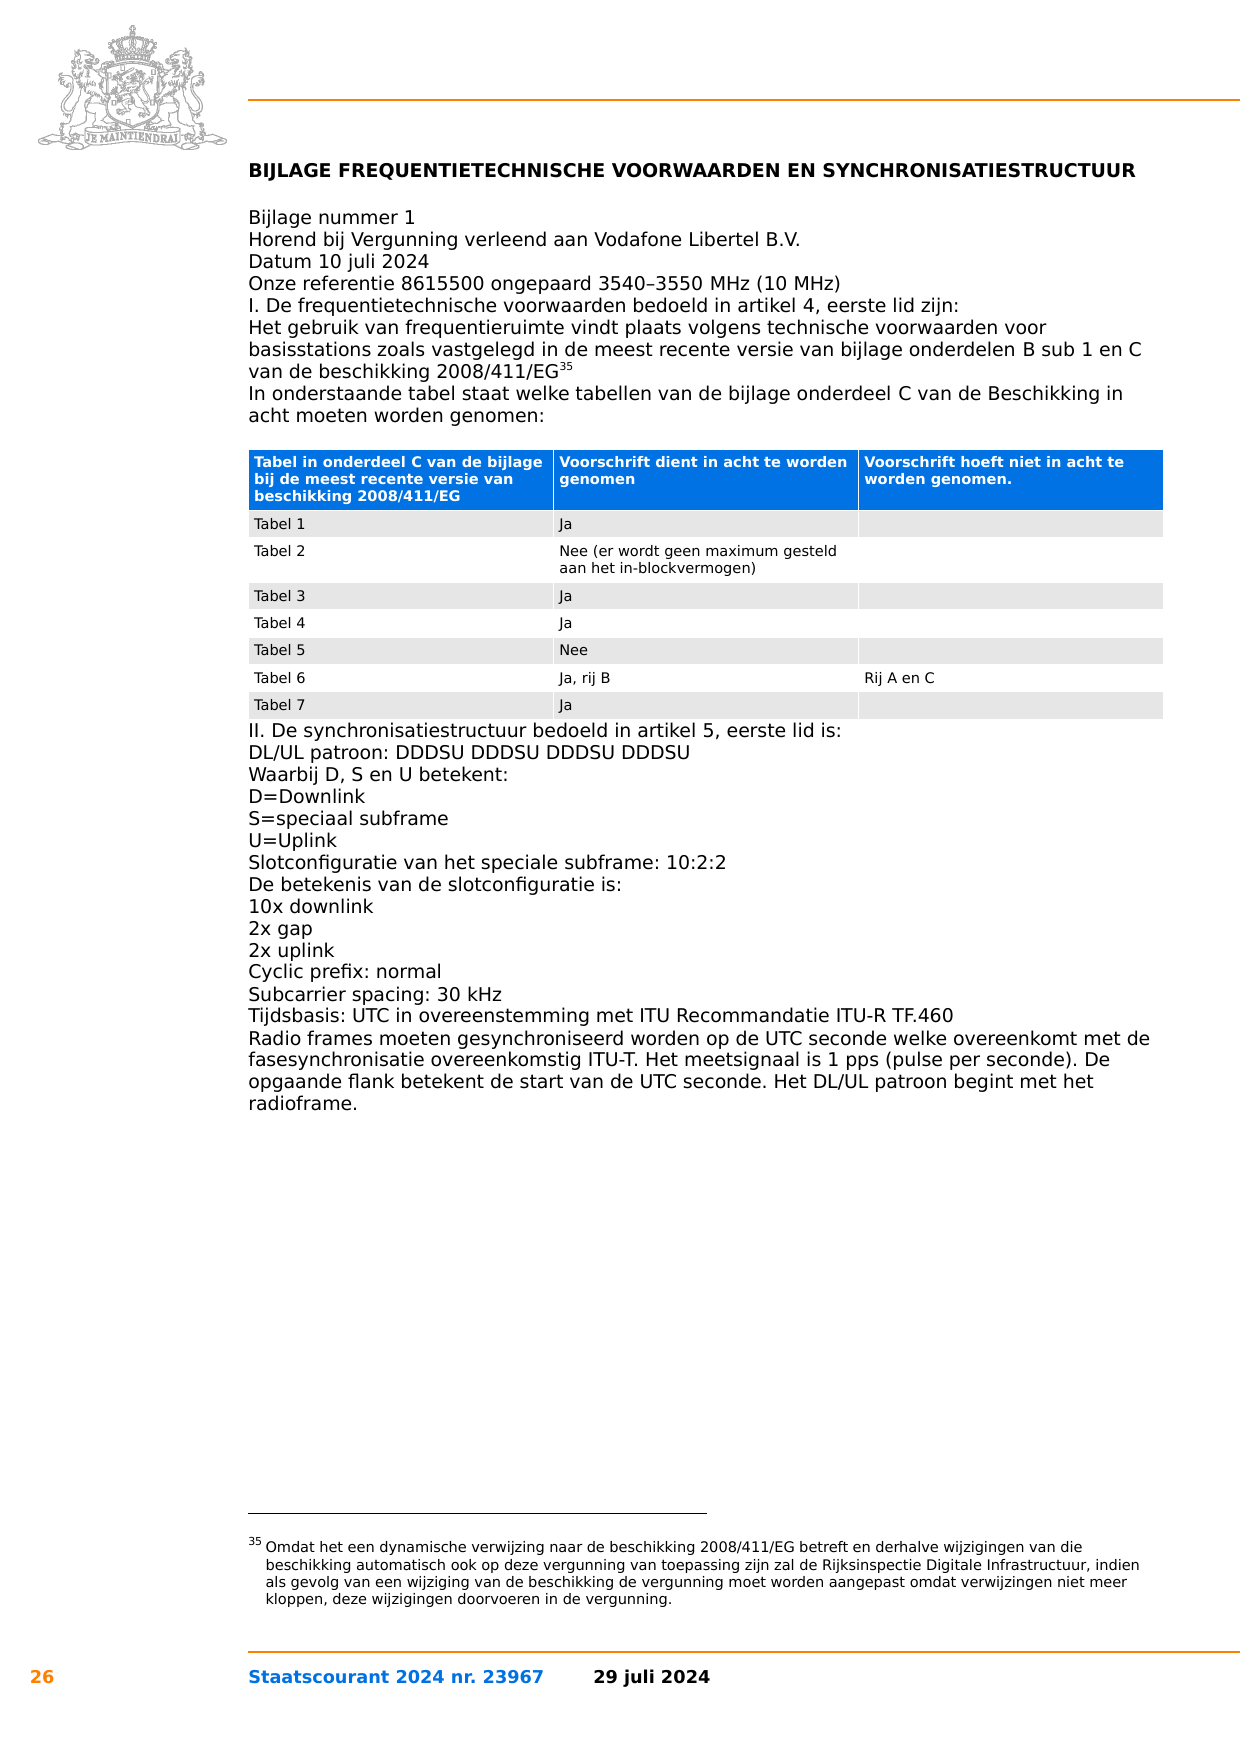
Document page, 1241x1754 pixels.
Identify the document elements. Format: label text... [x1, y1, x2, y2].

table_cell Tabel 3 [249, 583, 553, 609]
text Het gebruik van frequentieruimte vindt plaats volgens technische voorwaarden voor basisstations zoals vastgelegd in de meest recente versie van bijlage onderdelen B sub 1 en C van de beschikking 2008/411/EG [248, 317, 1163, 383]
text Radio frames moeten gesynchroniseerd worden op de UTC seconde welke overeenkomt met de fasesynchronisatie overeenkomstig ITU-T. Het meetsignaal is 1 pps (pulse per seconde). De opgaande flank betekent de start van de UTC seconde. Het DL/UL patroon begint met het radioframe. [248, 1027, 1163, 1115]
text Slotconfiguratie van het speciale subframe: 10:2:2 [248, 852, 1163, 873]
text S=speciaal subframe [248, 808, 1163, 829]
text Subcarrier spacing: 30 kHz [248, 983, 1163, 1005]
table_cell Ja [554, 583, 858, 609]
table_cell Ja [554, 692, 858, 719]
table_cell [859, 638, 1163, 664]
text Cyclic prefix: normal [248, 961, 1163, 983]
table_cell Tabel 6 [249, 665, 553, 691]
picture [38, 25, 227, 150]
table_cell Nee [554, 638, 858, 664]
text I. De frequentietechnische voorwaarden bedoeld in artikel 4, eerste lid zijn: [248, 295, 1163, 317]
text U=Uplink [248, 829, 1163, 852]
text DL/UL patroon: DDDSU DDDSU DDDSU DDDSU [248, 742, 1163, 764]
table_cell Tabel 2 [249, 538, 553, 582]
text Datum 10 juli 2024 [248, 251, 1163, 273]
table_cell Rij A en C [859, 665, 1163, 691]
table_cell Ja [554, 610, 858, 636]
table_cell [859, 610, 1163, 636]
table_cell [859, 692, 1163, 719]
table_header Voorschrift dient in acht te worden genomen [554, 450, 858, 510]
table_cell Tabel 7 [249, 692, 553, 719]
text De betekenis van de slotconfiguratie is: [248, 873, 1163, 896]
subtitle BIJLAGE FREQUENTIETECHNISCHE VOORWAARDEN EN SYNCHRONISATIESTRUCTUUR [248, 160, 1163, 182]
text D=Downlink [248, 786, 1163, 808]
table_cell Tabel 5 [249, 638, 553, 664]
text Waarbij D, S en U betekent: [248, 764, 1163, 786]
table_cell [859, 511, 1163, 537]
text Tijdsbasis: UTC in overeenstemming met ITU Recommandatie ITU-R TF.460 [248, 1005, 1163, 1027]
table_header Voorschrift hoeft niet in acht te worden genomen. [859, 450, 1163, 510]
text 2x uplink [248, 939, 1163, 961]
table_cell Tabel 1 [249, 511, 553, 537]
text Omdat het een dynamische verwijzing naar de beschikking 2008/411/EG betreft en derhalve wijzigingen van die beschikking automatisch ook op deze vergunning van toepassing zijn zal de Rijksinspectie Digitale Infrastructuur, indien als gevolg van een wijziging van de beschikking de vergunning moet worden aangepast omdat verwijzingen niet meer kloppen, deze wijzigingen doorvoeren in de vergunning. [248, 1535, 1163, 1608]
table_cell Ja [554, 511, 858, 537]
text Horend bij Vergunning verleend aan Vodafone Libertel B.V. [248, 229, 1163, 251]
text In onderstaande tabel staat welke tabellen van de bijlage onderdeel C van de Beschikking in acht moeten worden genomen: [248, 383, 1163, 427]
table_cell [859, 583, 1163, 609]
table_header Tabel in onderdeel C van de bijlage bij de meest recente versie van beschikking 2008/411/EG [249, 450, 553, 510]
text II. De synchronisatiestructuur bedoeld in artikel 5, eerste lid is: [248, 720, 1163, 742]
table_cell Ja, rij B [554, 665, 858, 691]
table_cell Nee (er wordt geen maximum gesteld aan het in-blockvermogen) [554, 538, 858, 582]
table_cell Tabel 4 [249, 610, 553, 636]
text 10x downlink [248, 896, 1163, 917]
table_cell [859, 538, 1163, 582]
text 2x gap [248, 917, 1163, 939]
text Onze referentie 8615500 ongepaard 3540–3550 MHz (10 MHz) [248, 273, 1163, 295]
text Bijlage nummer 1 [248, 207, 1163, 229]
